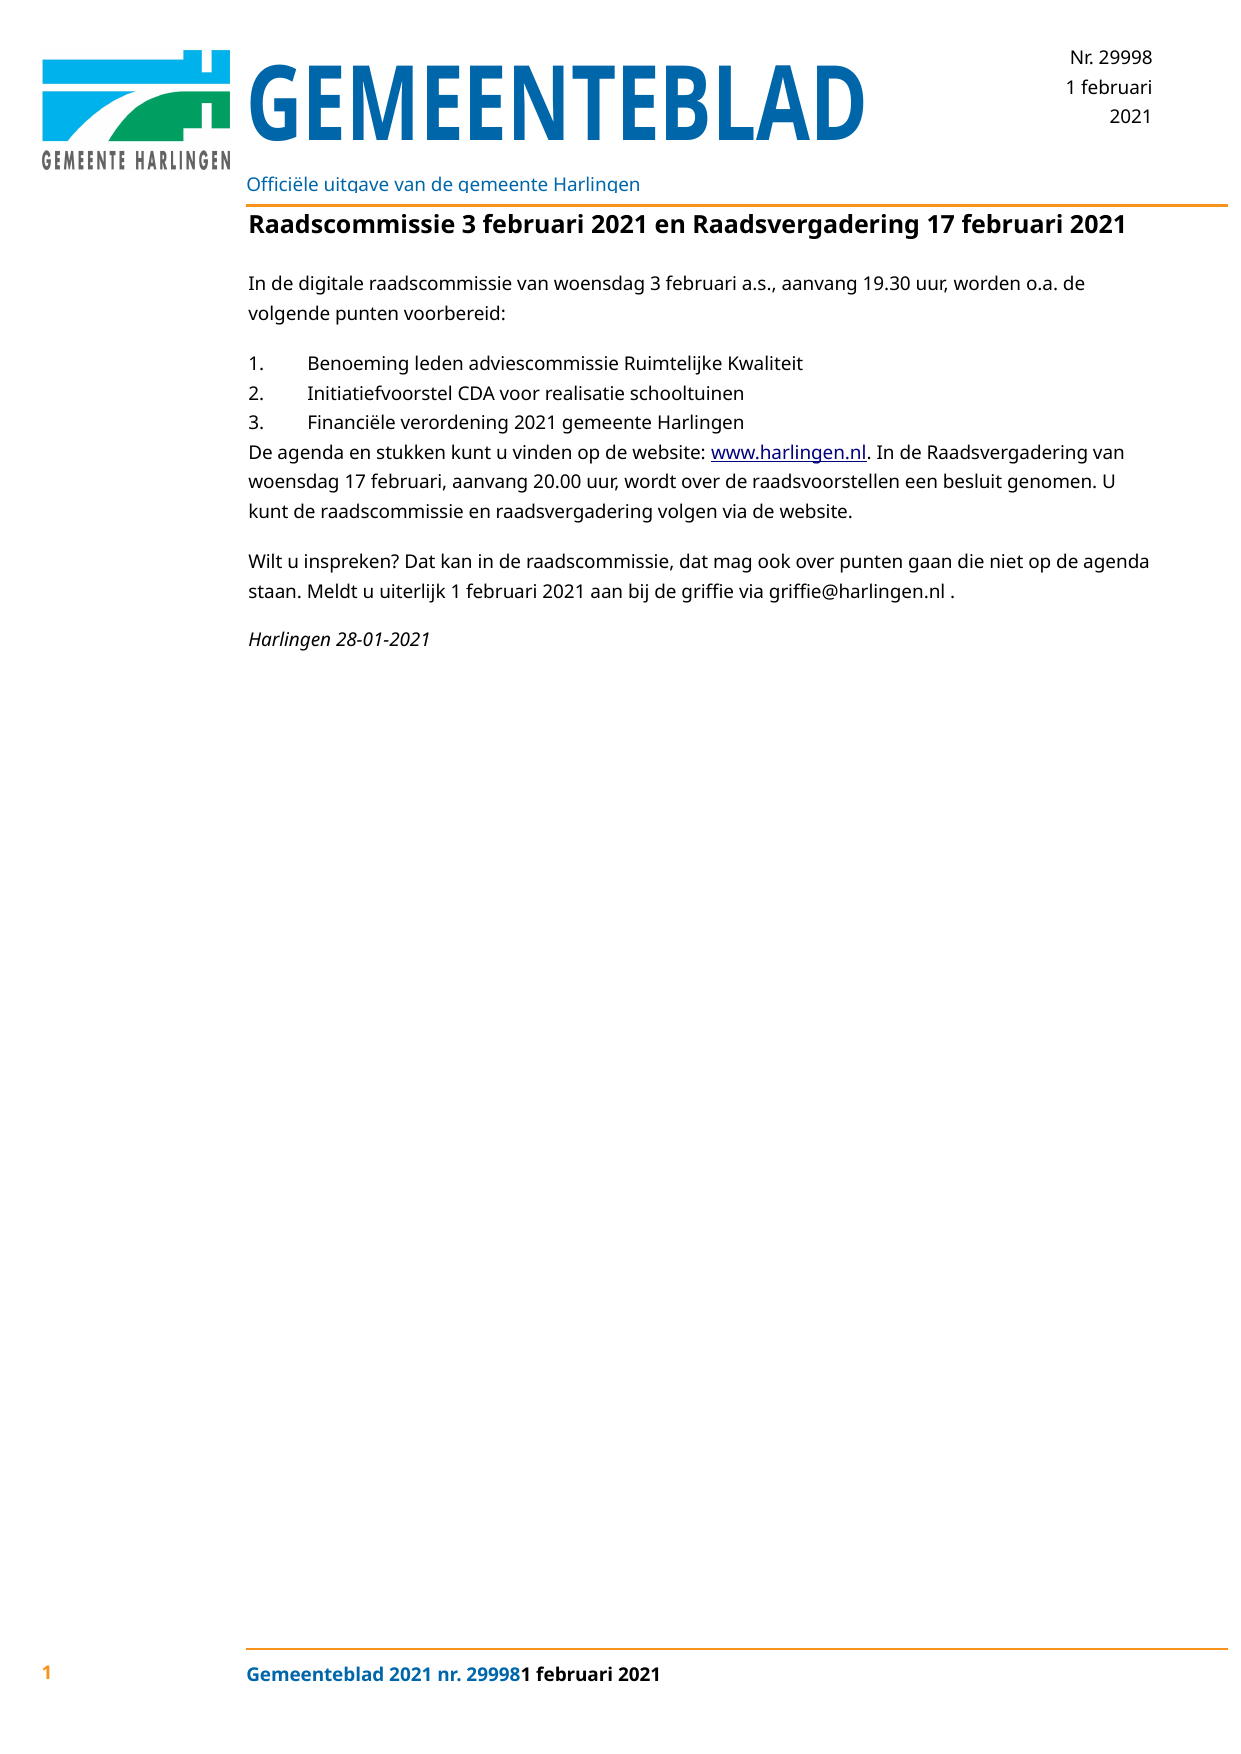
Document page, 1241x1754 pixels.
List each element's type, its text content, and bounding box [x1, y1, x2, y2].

text Wilt u inspreken? Dat kan in de raadscommissie, dat mag ook over punten gaan die niet op de agenda staan. Meldt u uiterlijk 1 februari 2021 aan bij de griffie via griffie@harlingen.nl . [248, 549, 1152, 604]
text Raadscommissie 3 februari 2021 en Raadsvergadering 17 februari 2021 [248, 207, 1152, 241]
list Financiële verordening 2021 gemeente Harlingen [248, 409, 1152, 435]
text De agenda en stukken kunt u vinden op de website: www.harlingen.nl. In de Raadsvergadering van woensdag 17 februari, aanvang 20.00 uur, wordt over de raadsvoorstellen een besluit genomen. U kunt de raadscommissie en raadsvergadering volgen via de website. [248, 439, 1152, 524]
list Benoeming leden adviescommissie Ruimtelijke Kwaliteit [248, 350, 1152, 376]
text In de digitale raadscommissie van woensdag 3 februari a.s., aanvang 19.30 uur, worden o.a. de volgende punten voorbereid: [248, 270, 1152, 326]
text Harlingen 28-01-2021 [248, 626, 1152, 652]
list Initiatiefvoorstel CDA voor realisatie schooltuinen [248, 380, 1152, 406]
picture [41, 47, 231, 172]
